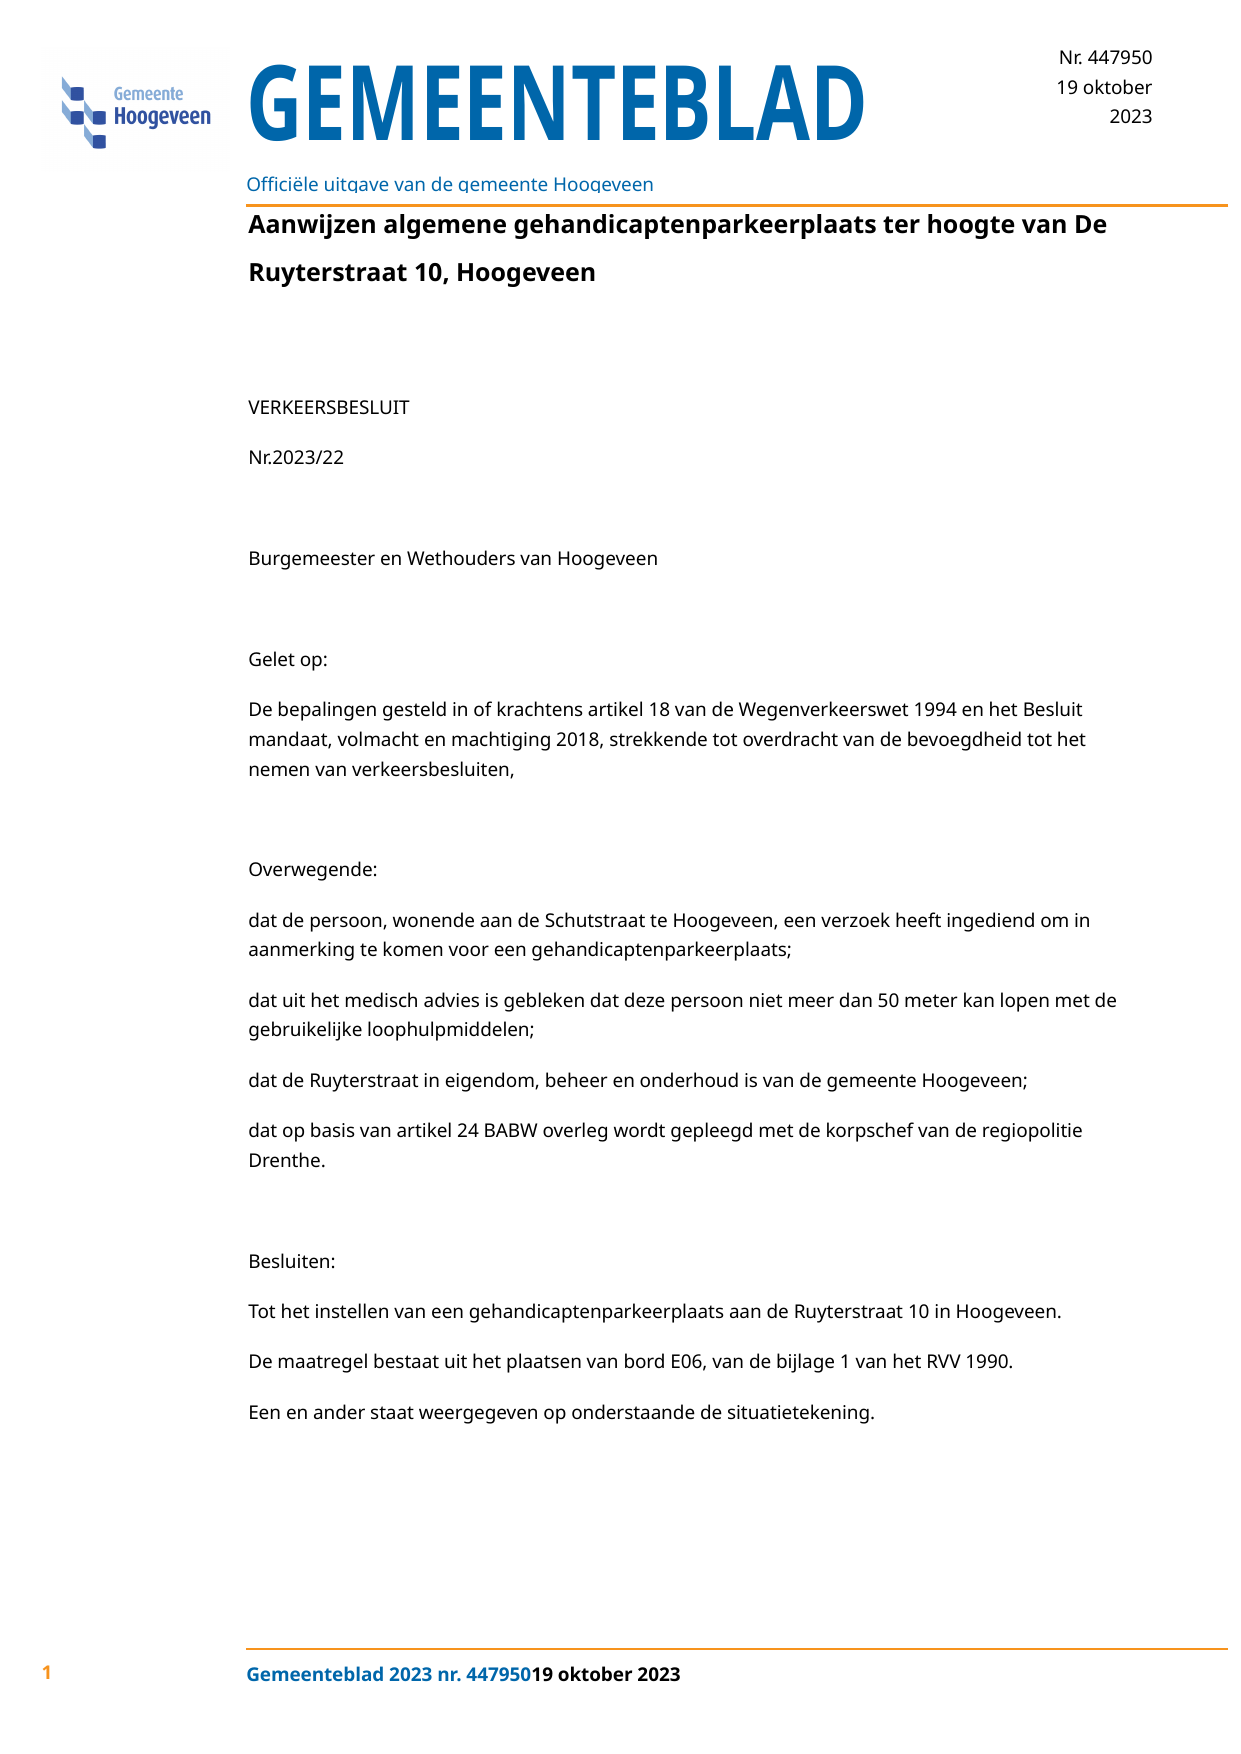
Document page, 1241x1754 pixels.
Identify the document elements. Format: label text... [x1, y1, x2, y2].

text dat uit het medisch advies is gebleken dat deze persoon niet meer dan 50 meter kan lopen met de gebruikelijke loophulpmiddelen; [248, 987, 1152, 1042]
text Gelet op: [248, 646, 1152, 672]
text dat op basis van artikel 24 BABW overleg wordt gepleegd met de korpschef van de regiopolitie Drenthe. [248, 1117, 1152, 1173]
text dat de persoon, wonende aan de Schutstraat te Hoogeveen, een verzoek heeft ingediend om in aanmerking te komen voor een gehandicaptenparkeerplaats; [248, 907, 1152, 962]
text Burgemeester en Wethouders van Hoogeveen [248, 545, 1152, 571]
text dat de Ruyterstraat in eigendom, beheer en onderhoud is van de gemeente Hoogeveen; [248, 1067, 1152, 1093]
text VERKEERSBESLUIT [248, 394, 1152, 420]
text Overwegende: [248, 857, 1152, 882]
text Aanwijzen algemene gehandicaptenparkeerplaats ter hoogte van De Ruyterstraat 10, Hoogeveen [248, 207, 1152, 288]
text Nr.2023/22 [248, 444, 1152, 470]
picture [41, 47, 231, 172]
text De maatregel bestaat uit het plaatsen van bord E06, van de bijlage 1 van het RVV 1990. [248, 1349, 1152, 1374]
text Een en ander staat weergegeven op onderstaande de situatietekening. [248, 1399, 1152, 1425]
text Tot het instellen van een gehandicaptenparkeerplaats aan de Ruyterstraat 10 in Hoogeveen. [248, 1298, 1152, 1324]
text De bepalingen gesteld in of krachtens artikel 18 van de Wegenverkeerswet 1994 en het Besluit mandaat, volmacht en machtiging 2018, strekkende tot overdracht van de bevoegdheid tot het nemen van verkeersbesluiten, [248, 697, 1152, 781]
text Besluiten: [248, 1248, 1152, 1273]
